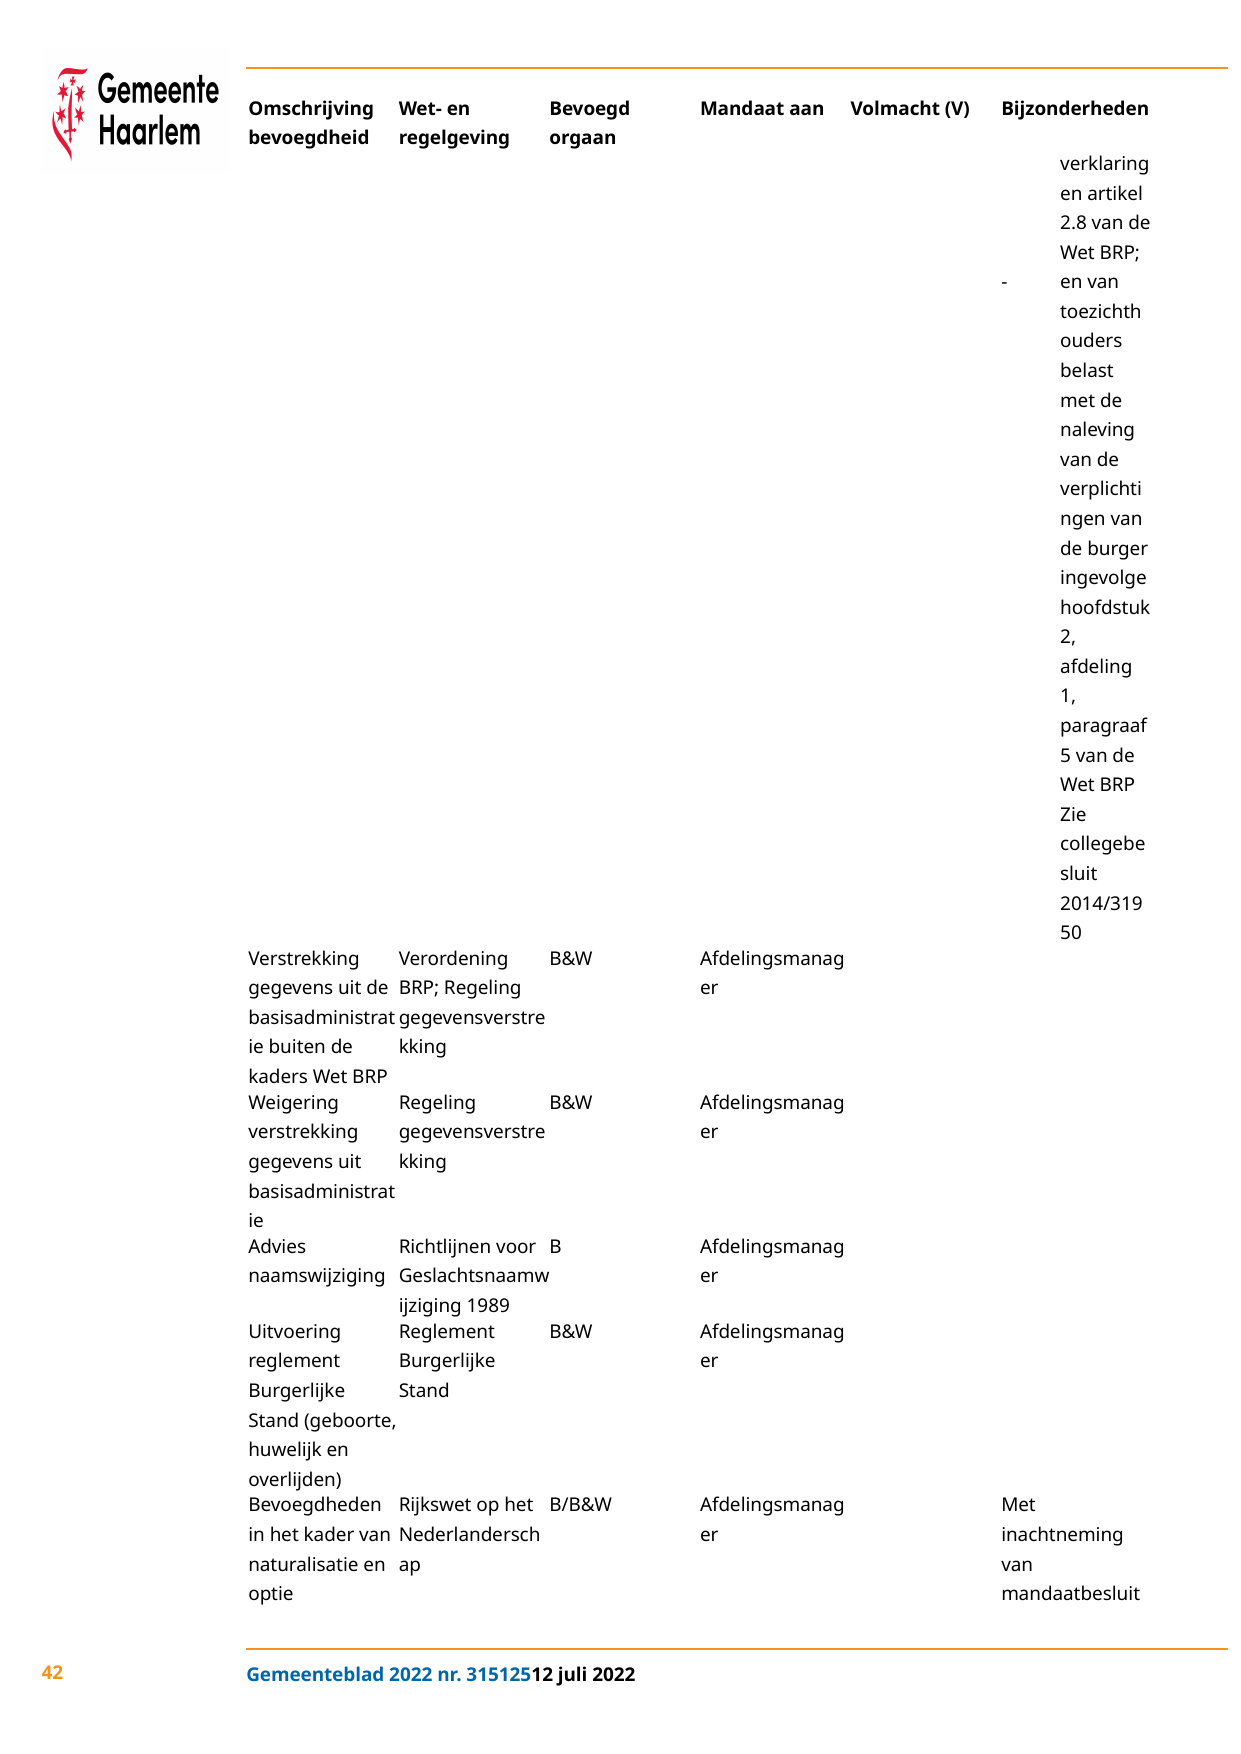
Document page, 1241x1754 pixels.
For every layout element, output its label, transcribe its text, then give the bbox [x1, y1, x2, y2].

table_cell [1001, 1233, 1152, 1318]
table_cell Reglement Burgerlijke Stand [399, 1318, 549, 1492]
table_cell Regeling gegevensverstrekking [399, 1089, 549, 1233]
table_cell Uitvoering reglement Burgerlijke Stand (geboorte, huwelijk en overlijden) [248, 1318, 398, 1492]
table_cell Afdelingsmanager [700, 1318, 850, 1492]
picture [41, 47, 231, 172]
table_cell Afdelingsmanager [700, 1492, 850, 1606]
table_cell B&W [549, 945, 700, 1089]
table_cell [850, 1089, 1001, 1233]
table_cell [1001, 945, 1152, 1089]
table_cell Met inachtneming van mandaatbesluit [1001, 1492, 1152, 1606]
table_cell B&W [549, 1318, 700, 1492]
table_cell [850, 1318, 1001, 1492]
table_cell Verstrekking gegevens uit de basisadministratie buiten de kaders Wet BRP [248, 945, 398, 1089]
table_header Wet- en regelgeving [399, 95, 549, 150]
table_cell Afdelingsmanager [700, 1233, 850, 1318]
table_header Omschrijving bevoegdheid [248, 95, 398, 150]
table_cell B/B&W [549, 1492, 700, 1606]
table_cell [248, 150, 398, 945]
table_cell verklaringen artikel 2.8 van de Wet BRP; en van toezichthouders belast met de naleving van de verplichtingen van de burger ingevolge hoofdstuk 2, afdeling 1, paragraaf 5 van de Wet BRP Zie collegebesluit 2014/31950 [1001, 150, 1152, 945]
table_cell [850, 1233, 1001, 1318]
table_cell [1001, 1089, 1152, 1233]
table_cell Afdelingsmanager [700, 945, 850, 1089]
table_header Bevoegd orgaan [549, 95, 700, 150]
table_cell Advies naamswijziging [248, 1233, 398, 1318]
table_header Mandaat aan [700, 95, 850, 150]
table_header Volmacht (V) [850, 95, 1001, 150]
table_cell [850, 945, 1001, 1089]
table_cell [700, 150, 850, 945]
table_cell B&W [549, 1089, 700, 1233]
table_cell B [549, 1233, 700, 1318]
table_cell [549, 150, 700, 945]
table_cell Verordening BRP; Regeling gegevensverstrekking [399, 945, 549, 1089]
table_cell [850, 150, 1001, 945]
table_cell [1001, 1318, 1152, 1492]
table_cell Bevoegdheden in het kader van naturalisatie en optie [248, 1492, 398, 1606]
table_cell [850, 1492, 1001, 1606]
table_cell Rijkswet op het Nederlanderschap [399, 1492, 549, 1606]
table_cell Weigering verstrekking gegevens uit basisadministratie [248, 1089, 398, 1233]
table_cell Richtlijnen voor Geslachtsnaamwijziging 1989 [399, 1233, 549, 1318]
table_cell [399, 150, 549, 945]
table_cell Afdelingsmanager [700, 1089, 850, 1233]
table_header Bijzonderheden [1001, 95, 1152, 150]
